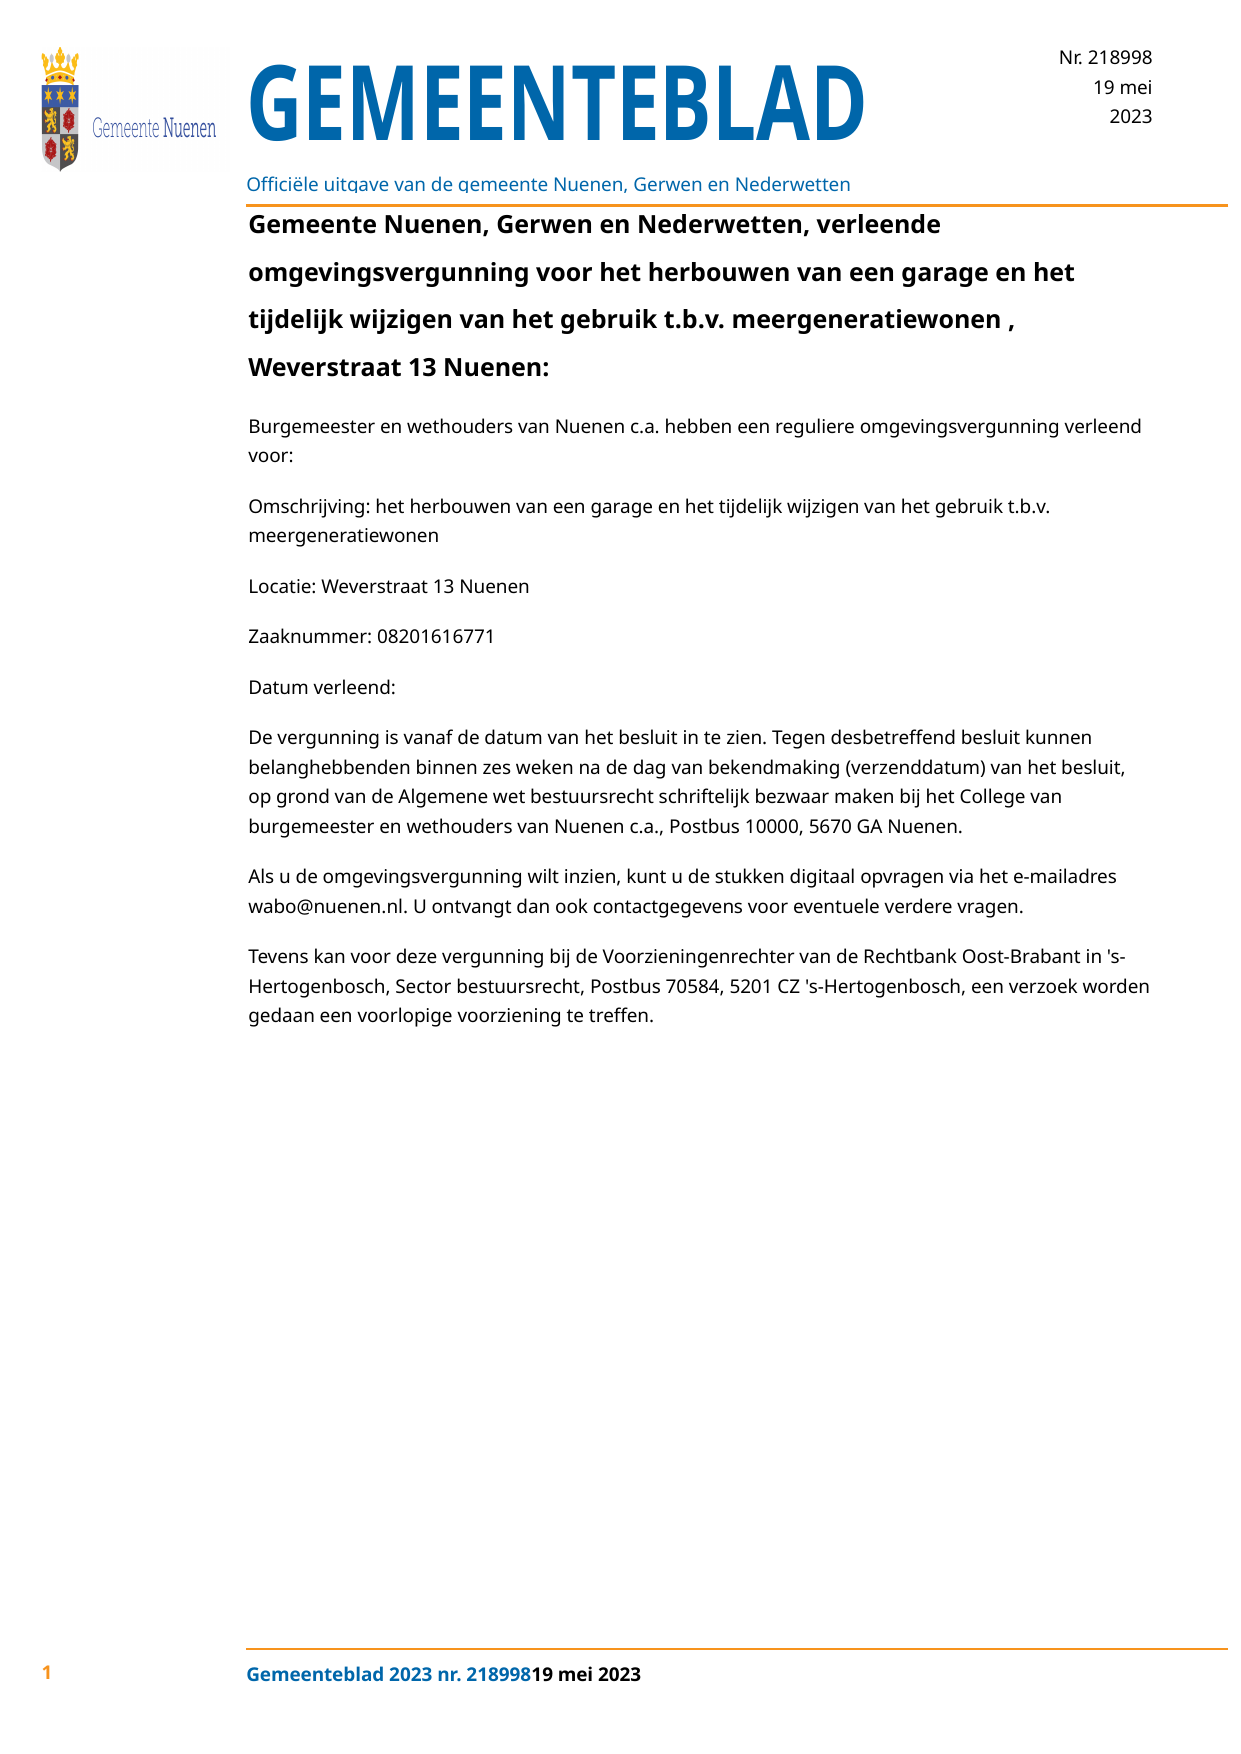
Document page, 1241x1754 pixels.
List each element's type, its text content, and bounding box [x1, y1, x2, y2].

text De vergunning is vanaf de datum van het besluit in te zien. Tegen desbetreffend besluit kunnen belanghebbenden binnen zes weken na de dag van bekendmaking (verzenddatum) van het besluit, op grond van de Algemene wet bestuursrecht schriftelijk bezwaar maken bij het College van burgemeester en wethouders van Nuenen c.a., Postbus 10000, 5670 GA Nuenen. [248, 724, 1152, 839]
text Zaaknummer: 08201616771 [248, 623, 1152, 649]
text Tevens kan voor deze vergunning bij de Voorzieningenrechter van de Rechtbank Oost-Brabant in 's-Hertogenbosch, Sector bestuursrecht, Postbus 70584, 5201 CZ 's-Hertogenbosch, een verzoek worden gedaan een voorlopige voorziening te treffen. [248, 943, 1152, 1028]
text Locatie: Weverstraat 13 Nuenen [248, 573, 1152, 599]
text Als u de omgevingsvergunning wilt inzien, kunt u de stukken digitaal opvragen via het e-mailadres wabo@nuenen.nl. U ontvangt dan ook contactgegevens voor eventuele verdere vragen. [248, 863, 1152, 919]
text Datum verleend: [248, 674, 1152, 700]
text Omschrijving: het herbouwen van een garage en het tijdelijk wijzigen van het gebruik t.b.v. meergeneratiewonen [248, 493, 1152, 548]
text Gemeente Nuenen, Gerwen en Nederwetten, verleende omgevingsvergunning voor het herbouwen van een garage en het tijdelijk wijzigen van het gebruik t.b.v. meergeneratiewonen , Weverstraat 13 Nuenen: [248, 207, 1152, 384]
text Burgemeester en wethouders van Nuenen c.a. hebben een reguliere omgevingsvergunning verleend voor: [248, 413, 1152, 468]
picture [41, 47, 231, 172]
